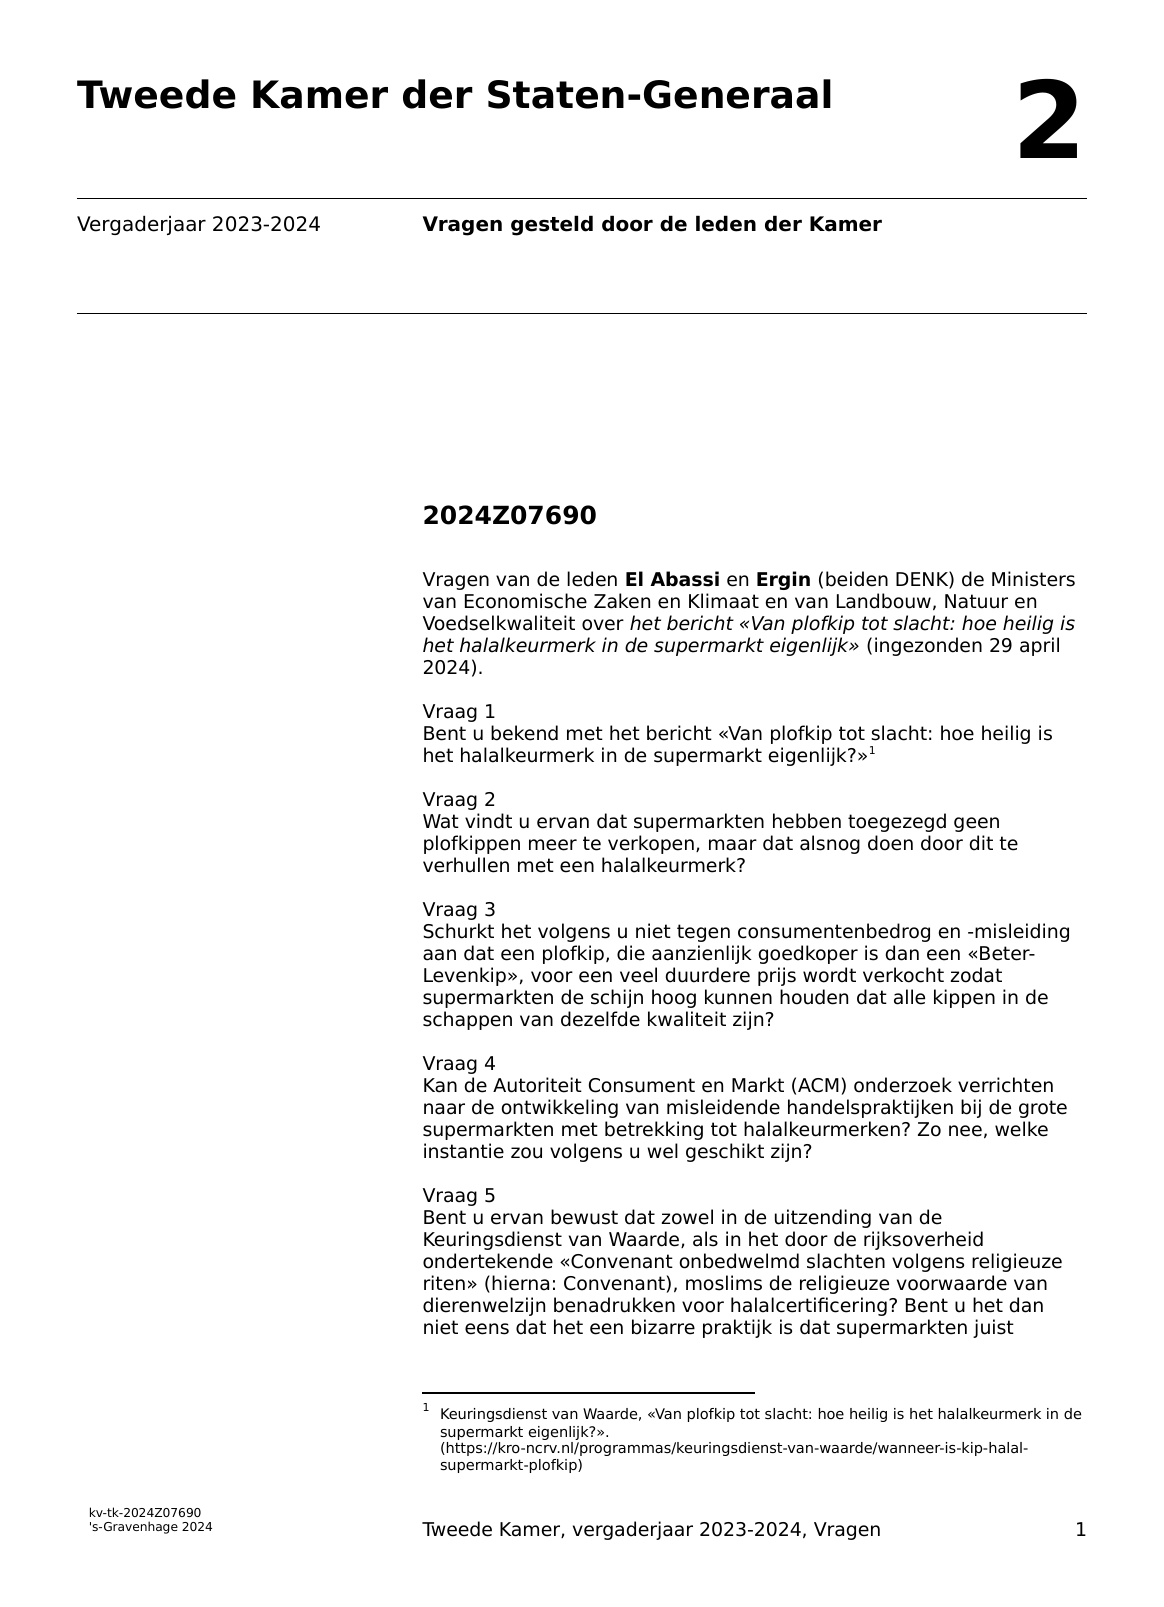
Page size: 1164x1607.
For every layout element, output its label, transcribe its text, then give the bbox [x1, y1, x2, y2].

text Vraag 1 [422, 701, 1087, 723]
text Vraag 3 [422, 899, 1087, 921]
table_cell Vragen gesteld door de leden der Kamer [422, 199, 1087, 313]
text Bent u ervan bewust dat zowel in de uitzending van de Keuringsdienst van Waarde, als in het door de rijksoverheid ondertekende «Convenant onbedwelmd slachten volgens religieuze riten» (hierna: Convenant), moslims de religieuze voorwaarde van dierenwelzijn benadrukken voor halalcertificering? Bent u het dan niet eens dat het een bizarre praktijk is dat supermarkten juist [422, 1207, 1087, 1339]
text 's-Gravenhage 2024 [88, 1520, 323, 1534]
text Keuringsdienst van Waarde, «Van plofkip tot slacht: hoe heilig is het halalkeurmerk in de supermarkt eigenlijk?». (https://kro-ncrv.nl/programmas/keuringsdienst-van-waarde/wanneer-is-kip-halal-supermarkt-plofkip) [422, 1402, 1087, 1474]
text Kan de Autoriteit Consument en Markt (ACM) onderzoek verrichten naar de ontwikkeling van misleidende handelspraktijken bij de grote supermarkten met betrekking tot halalkeurmerken? Zo nee, welke instantie zou volgens u wel geschikt zijn? [422, 1075, 1087, 1163]
text Vraag 4 [422, 1053, 1087, 1075]
text Vraag 5 [422, 1185, 1087, 1207]
text Bent u bekend met het bericht «Van plofkip tot slacht: hoe heilig is het halalkeurmerk in de supermarkt eigenlijk?» [422, 723, 1087, 767]
text Wat vindt u ervan dat supermarkten hebben toegezegd geen plofkippen meer te verkopen, maar dat alsnog doen door dit te verhullen met een halalkeurmerk? [422, 811, 1087, 877]
text 2024Z07690 [422, 501, 1087, 531]
text Schurkt het volgens u niet tegen consumentenbedrog en -misleiding aan dat een plofkip, die aanzienlijk goedkoper is dan een «Beter-Levenkip», voor een veel duurdere prijs wordt verkocht zodat supermarkten de schijn hoog kunnen houden dat alle kippen in de schappen van dezelfde kwaliteit zijn? [422, 921, 1087, 1031]
text Vraag 2 [422, 789, 1087, 811]
table_header 2 [886, 59, 1087, 198]
text kv-tk-2024Z07690 [88, 1506, 323, 1520]
text Vragen van de leden El Abassi en Ergin (beiden DENK) de Ministers van Economische Zaken en Klimaat en van Landbouw, Natuur en Voedselkwaliteit over het bericht «Van plofkip tot slacht: hoe heilig is het halalkeurmerk in de supermarkt eigenlijk» (ingezonden 29 april 2024). [422, 569, 1087, 679]
table_cell Vergaderjaar 2023-2024 [77, 199, 422, 313]
table_header Tweede Kamer der Staten-Generaal [77, 59, 886, 198]
